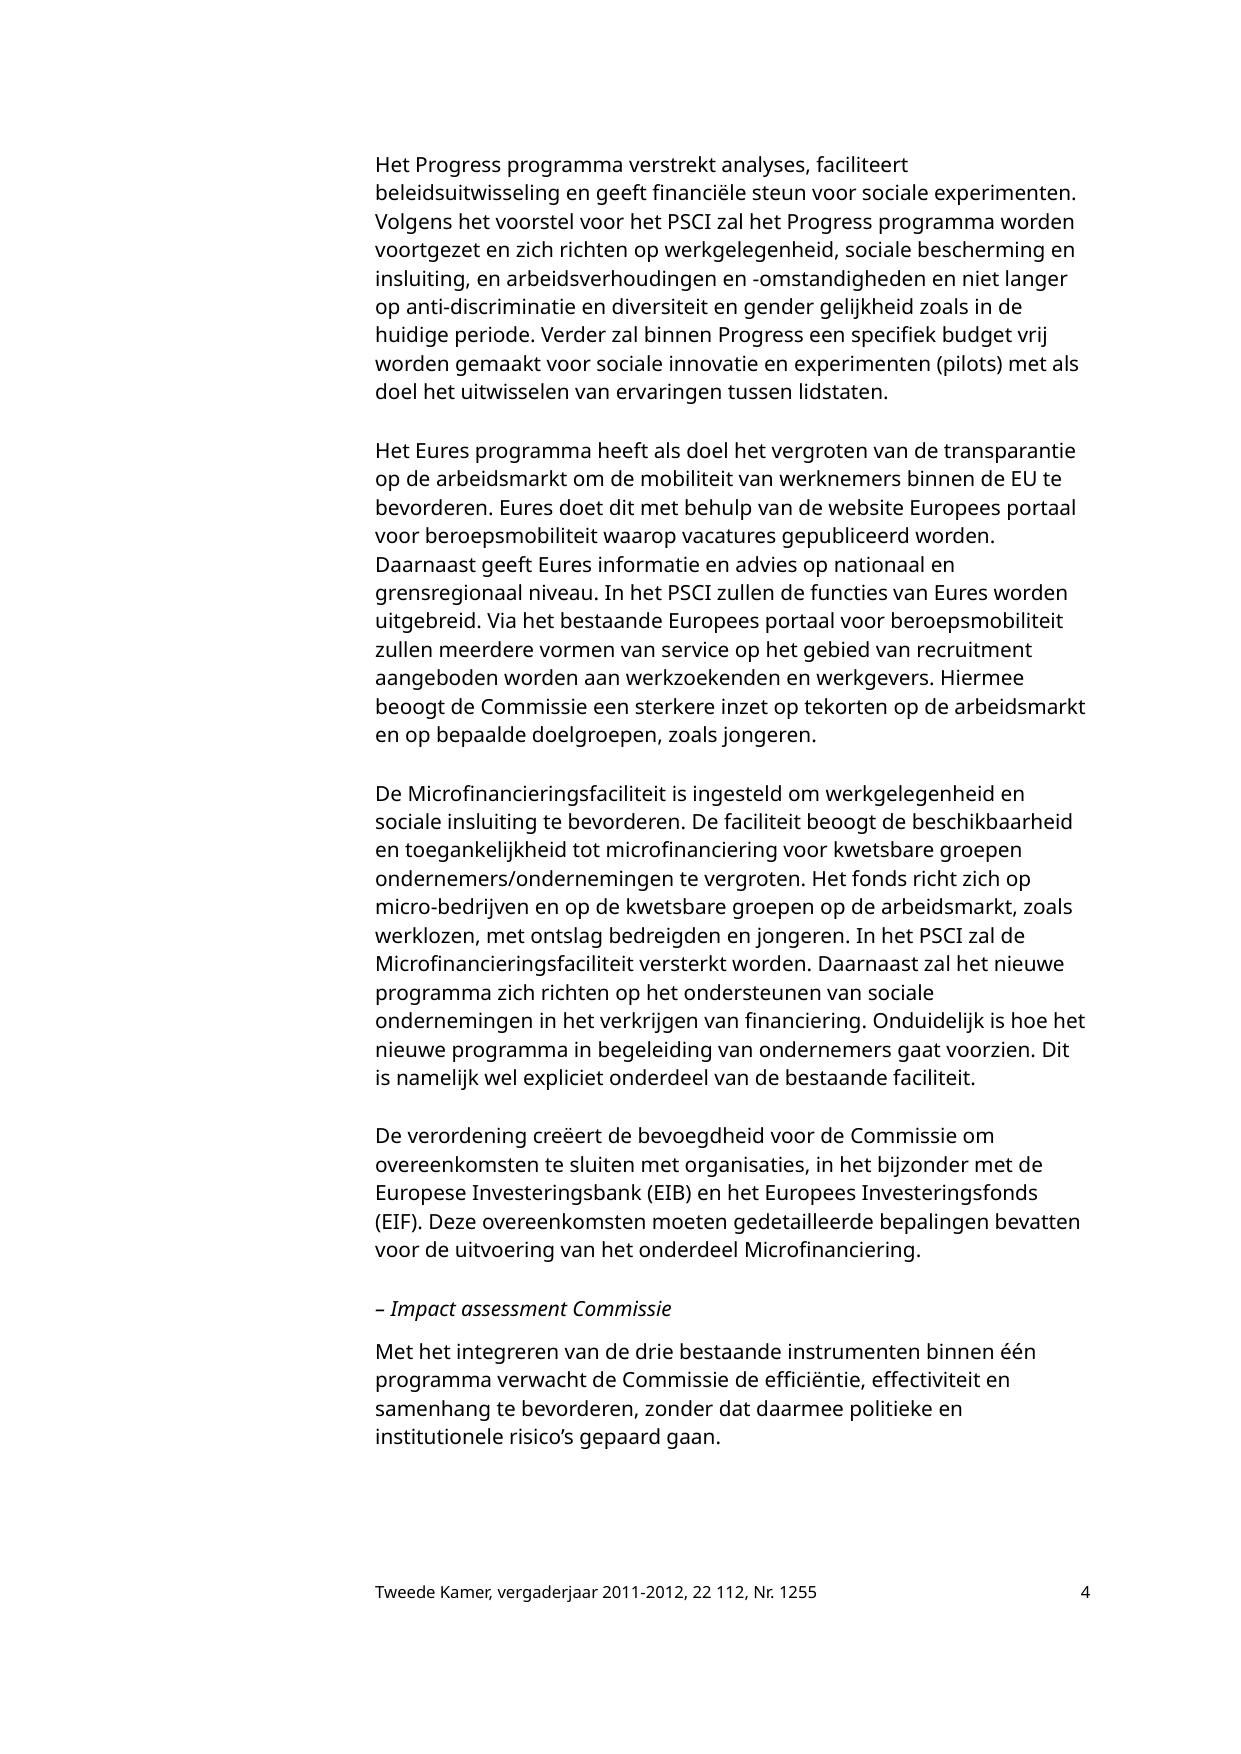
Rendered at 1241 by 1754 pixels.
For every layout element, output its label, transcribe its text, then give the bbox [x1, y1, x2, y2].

text De Microfinancieringsfaciliteit is ingesteld om werkgelegenheid en sociale insluiting te bevorderen. De faciliteit beoogt de beschikbaarheid en toegankelijkheid tot microfinanciering voor kwetsbare groepen ondernemers/ondernemingen te vergroten. Het fonds richt zich op micro-bedrijven en op de kwetsbare groepen op de arbeidsmarkt, zoals werklozen, met ontslag bedreigden en jongeren. In het PSCI zal de Microfinancieringsfaciliteit versterkt worden. Daarnaast zal het nieuwe programma zich richten op het ondersteunen van sociale ondernemingen in het verkrijgen van financiering. Onduidelijk is hoe het nieuwe programma in begeleiding van ondernemers gaat voorzien. Dit is namelijk wel expliciet onderdeel van de bestaande faciliteit. [375, 779, 1090, 1092]
text Het Progress programma verstrekt analyses, faciliteert beleidsuitwisseling en geeft financiële steun voor sociale experimenten. Volgens het voorstel voor het PSCI zal het Progress programma worden voortgezet en zich richten op werkgelegenheid, sociale bescherming en insluiting, en arbeidsverhoudingen en -omstandigheden en niet langer op anti-discriminatie en diversiteit en gender gelijkheid zoals in de huidige periode. Verder zal binnen Progress een specifiek budget vrij worden gemaakt voor sociale innovatie en experimenten (pilots) met als doel het uitwisselen van ervaringen tussen lidstaten. [375, 150, 1090, 406]
text Het Eures programma heeft als doel het vergroten van de transparantie op de arbeidsmarkt om de mobiliteit van werknemers binnen de EU te bevorderen. Eures doet dit met behulp van de website Europees portaal voor beroepsmobiliteit waarop vacatures gepubliceerd worden. Daarnaast geeft Eures informatie en advies op nationaal en grensregionaal niveau. In het PSCI zullen de functies van Eures worden uitgebreid. Via het bestaande Europees portaal voor beroepsmobiliteit zullen meerdere vormen van service op het gebied van recruitment aangeboden worden aan werkzoekenden en werkgevers. Hiermee beoogt de Commissie een sterkere inzet op tekorten op de arbeidsmarkt en op bepaalde doelgroepen, zoals jongeren. [375, 436, 1090, 749]
text De verordening creëert de bevoegdheid voor de Commissie om overeenkomsten te sluiten met organisaties, in het bijzonder met de Europese Investeringsbank (EIB) en het Europees Investeringsfonds (EIF). Deze overeenkomsten moeten gedetailleerde bepalingen bevatten voor de uitvoering van het onderdeel Microfinanciering. [375, 1122, 1090, 1264]
text – Impact assessment Commissie [375, 1294, 1090, 1322]
text Met het integreren van de drie bestaande instrumenten binnen één programma verwacht de Commissie de efficiëntie, effectiviteit en samenhang te bevorderen, zonder dat daarmee politieke en institutionele risico’s gepaard gaan. [375, 1337, 1090, 1451]
